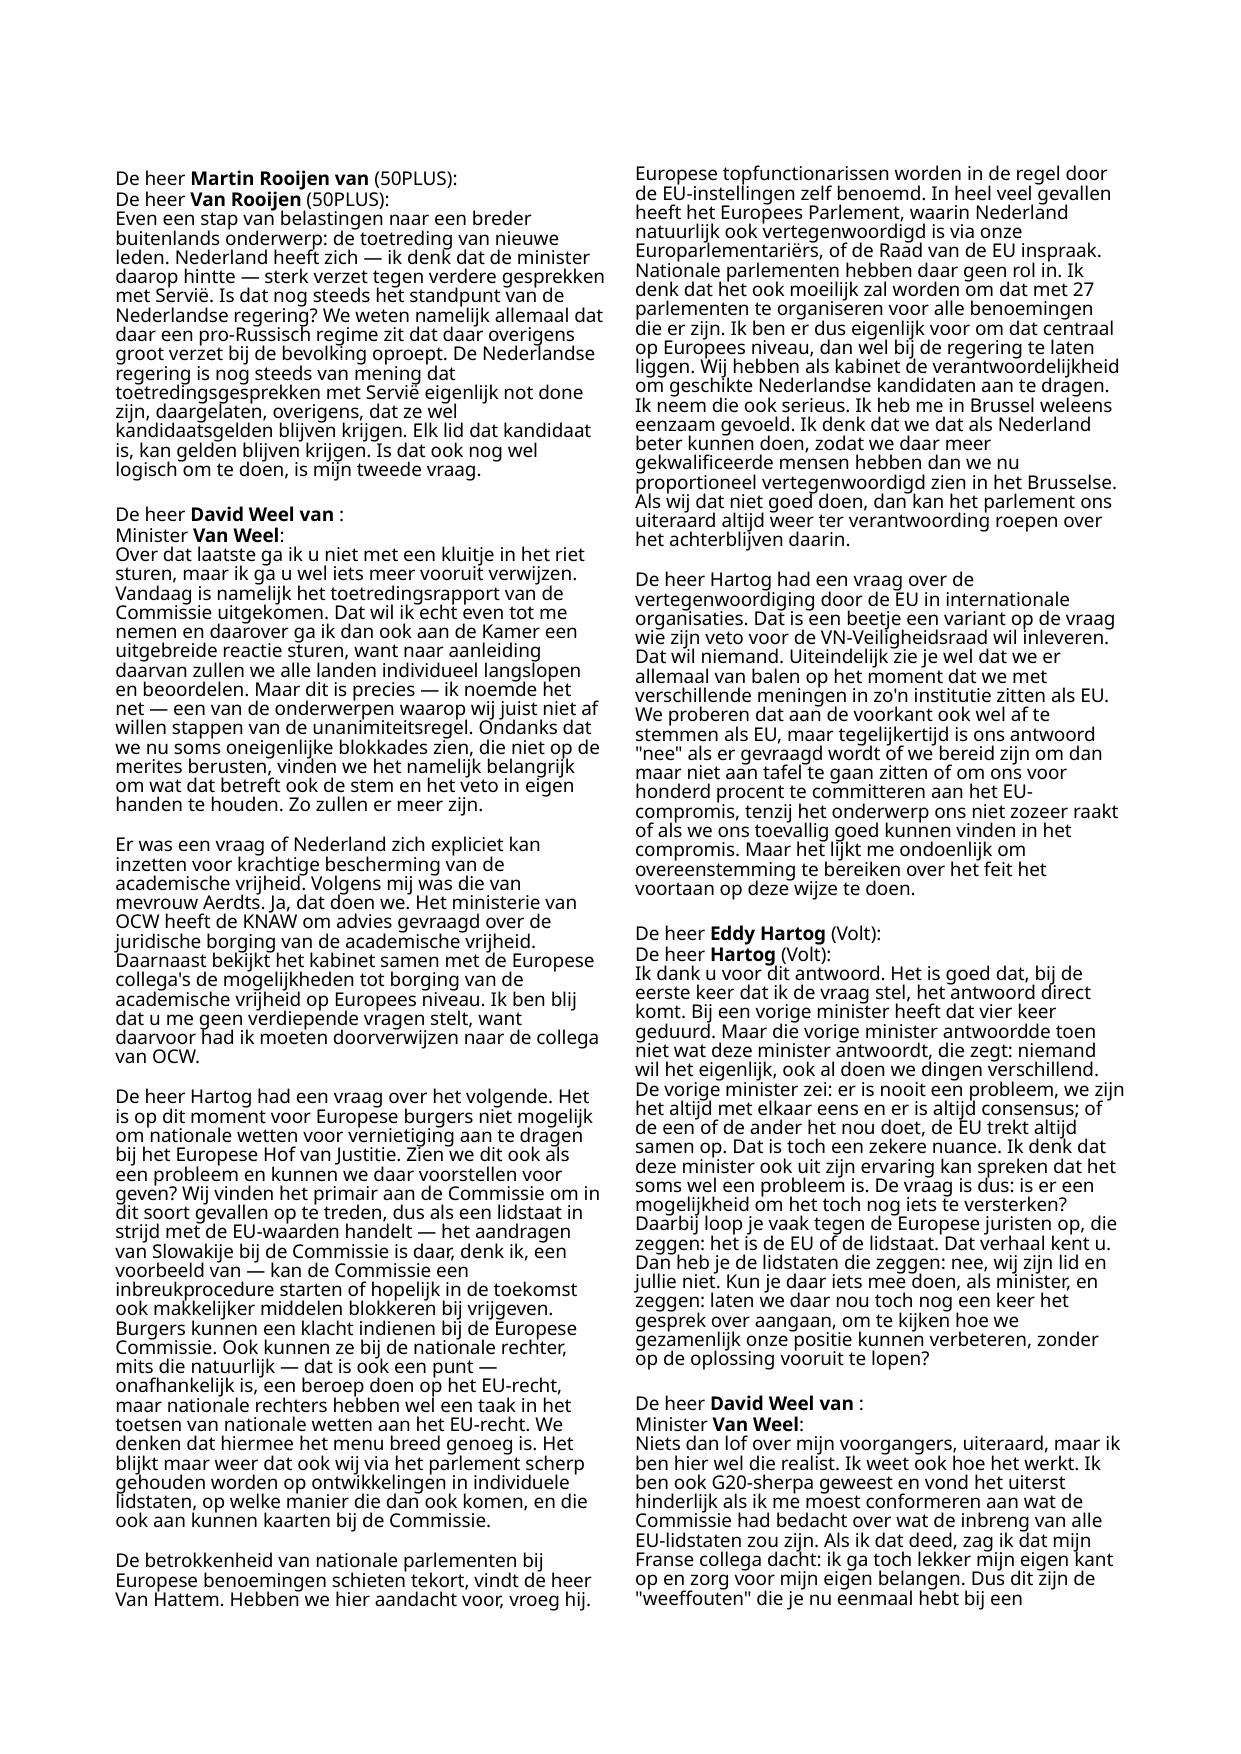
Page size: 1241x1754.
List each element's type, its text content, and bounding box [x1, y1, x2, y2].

text Even een stap van belastingen naar een breder buitenlands onderwerp: de toetreding van nieuwe leden. Nederland heeft zich — ik denk dat de minister daarop hintte — sterk verzet tegen verdere gesprekken met Servië. Is dat nog steeds het standpunt van de Nederlandse regering? We weten namelijk allemaal dat daar een pro-Russisch regime zit dat daar overigens groot verzet bij de bevolking oproept. De Nederlandse regering is nog steeds van mening dat toetredingsgesprekken met Servië eigenlijk not done zijn, daargelaten, overigens, dat ze wel kandidaatsgelden blijven krijgen. Elk lid dat kandidaat is, kan gelden blijven krijgen. Is dat ook nog wel logisch om te doen, is mijn tweede vraag. [115, 210, 605, 480]
text De heer Martin Rooijen van (50PLUS): [115, 165, 605, 191]
text Niets dan lof over mijn voorgangers, uiteraard, maar ik ben hier wel die realist. Ik weet ook hoe het werkt. Ik ben ook G20-sherpa geweest en vond het uiterst hinderlijk als ik me moest conformeren aan wat de Commissie had bedacht over wat de inbreng van alle EU-lidstaten zou zijn. Als ik dat deed, zag ik dat mijn Franse collega dacht: ik ga toch lekker mijn eigen kant op en zorg voor mijn eigen belangen. Dus dit zijn de "weeffouten" die je nu eenmaal hebt bij een [635, 1435, 1125, 1609]
text Er was een vraag of Nederland zich expliciet kan inzetten voor krachtige bescherming van de academische vrijheid. Volgens mij was die van mevrouw Aerdts. Ja, dat doen we. Het ministerie van OCW heeft de KNAW om advies gevraagd over de juridische borging van de academische vrijheid. Daarnaast bekijkt het kabinet samen met de Europese collega's de mogelijkheden tot borging van de academische vrijheid op Europees niveau. Ik ben blij dat u me geen verdiepende vragen stelt, want daarvoor had ik moeten doorverwijzen naar de collega van OCW. [115, 836, 605, 1068]
text De heer Van Rooijen (50PLUS): [115, 191, 605, 210]
text Over dat laatste ga ik u niet met een kluitje in het riet sturen, maar ik ga u wel iets meer vooruit verwijzen. Vandaag is namelijk het toetredingsrapport van de Commissie uitgekomen. Dat wil ik echt even tot me nemen en daarover ga ik dan ook aan de Kamer een uitgebreide reactie sturen, want naar aanleiding daarvan zullen we alle landen individueel langslopen en beoordelen. Maar dit is precies — ik noemde het net — een van de onderwerpen waarop wij juist niet af willen stappen van de unanimiteitsregel. Ondanks dat we nu soms oneigenlijke blokkades zien, die niet op de merites berusten, vinden we het namelijk belangrijk om wat dat betreft ook de stem en het veto in eigen handen te houden. Zo zullen er meer zijn. [115, 546, 605, 816]
text Ik dank u voor dit antwoord. Het is goed dat, bij de eerste keer dat ik de vraag stel, het antwoord direct komt. Bij een vorige minister heeft dat vier keer geduurd. Maar die vorige minister antwoordde toen niet wat deze minister antwoordt, die zegt: niemand wil het eigenlijk, ook al doen we dingen verschillend. De vorige minister zei: er is nooit een probleem, we zijn het altijd met elkaar eens en er is altijd consensus; of de een of de ander het nou doet, de EU trekt altijd samen op. Dat is toch een zekere nuance. Ik denk dat deze minister ook uit zijn ervaring kan spreken dat het soms wel een probleem is. De vraag is dus: is er een mogelijkheid om het toch nog iets te versterken? Daarbij loop je vaak tegen de Europese juristen op, die zeggen: het is de EU of de lidstaat. Dat verhaal kent u. Dan heb je de lidstaten die zeggen: nee, wij zijn lid en jullie niet. Kun je daar iets mee doen, als minister, en zeggen: laten we daar nou toch nog een keer het gesprek over aangaan, om te kijken hoe we gezamenlijk onze positie kunnen verbeteren, zonder op de oplossing vooruit te lopen? [635, 965, 1125, 1369]
text De betrokkenheid van nationale parlementen bij Europese benoemingen schieten tekort, vindt de heer Van Hattem. Hebben we hier aandacht voor, vroeg hij. [115, 1552, 605, 1610]
text De heer David Weel van : [115, 501, 605, 527]
text De heer Hartog had een vraag over het volgende. Het is op dit moment voor Europese burgers niet mogelijk om nationale wetten voor vernietiging aan te dragen bij het Europese Hof van Justitie. Zien we dit ook als een probleem en kunnen we daar voorstellen voor geven? Wij vinden het primair aan de Commissie om in dit soort gevallen op te treden, dus als een lidstaat in strijd met de EU-waarden handelt — het aandragen van Slowakije bij de Commissie is daar, denk ik, een voorbeeld van — kan de Commissie een inbreukprocedure starten of hopelijk in de toekomst ook makkelijker middelen blokkeren bij vrijgeven. Burgers kunnen een klacht indienen bij de Europese Commissie. Ook kunnen ze bij de nationale rechter, mits die natuurlijk — dat is ook een punt — onafhankelijk is, een beroep doen op het EU-recht, maar nationale rechters hebben wel een taak in het toetsen van nationale wetten aan het EU-recht. We denken dat hiermee het menu breed genoeg is. Het blijkt maar weer dat ook wij via het parlement scherp gehouden worden op ontwikkelingen in individuele lidstaten, op welke manier die dan ook komen, en die ook aan kunnen kaarten bij de Commissie. [115, 1088, 605, 1532]
text De heer Eddy Hartog (Volt): [635, 920, 1125, 946]
text De heer David Weel van : [635, 1390, 1125, 1416]
text De heer Hartog (Volt): [635, 946, 1125, 965]
text De heer Hartog had een vraag over de vertegenwoordiging door de EU in internationale organisaties. Dat is een beetje een variant op de vraag wie zijn veto voor de VN-Veiligheidsraad wil inleveren. Dat wil niemand. Uiteindelijk zie je wel dat we er allemaal van balen op het moment dat we met verschillende meningen in zo'n institutie zitten als EU. We proberen dat aan de voorkant ook wel af te stemmen als EU, maar tegelijkertijd is ons antwoord "nee" als er gevraagd wordt of we bereid zijn om dan maar niet aan tafel te gaan zitten of om ons voor honderd procent te committeren aan het EU-compromis, tenzij het onderwerp ons niet zozeer raakt of als we ons toevallig goed kunnen vinden in het compromis. Maar het lijkt me ondoenlijk om overeenstemming te bereiken over het feit het voortaan op deze wijze te doen. [635, 571, 1125, 899]
text Minister Van Weel: [635, 1416, 1125, 1435]
text Europese topfunctionarissen worden in de regel door de EU-instellingen zelf benoemd. In heel veel gevallen heeft het Europees Parlement, waarin Nederland natuurlijk ook vertegenwoordigd is via onze Europarlementariërs, of de Raad van de EU inspraak. Nationale parlementen hebben daar geen rol in. Ik denk dat het ook moeilijk zal worden om dat met 27 parlementen te organiseren voor alle benoemingen die er zijn. Ik ben er dus eigenlijk voor om dat centraal op Europees niveau, dan wel bij de regering te laten liggen. Wij hebben als kabinet de verantwoordelijkheid om geschikte Nederlandse kandidaten aan te dragen. Ik neem die ook serieus. Ik heb me in Brussel weleens eenzaam gevoeld. Ik denk dat we dat als Nederland beter kunnen doen, zodat we daar meer gekwalificeerde mensen hebben dan we nu proportioneel vertegenwoordigd zien in het Brusselse. Als wij dat niet goed doen, dan kan het parlement ons uiteraard altijd weer ter verantwoording roepen over het achterblijven daarin. [635, 165, 1125, 551]
text Minister Van Weel: [115, 527, 605, 546]
